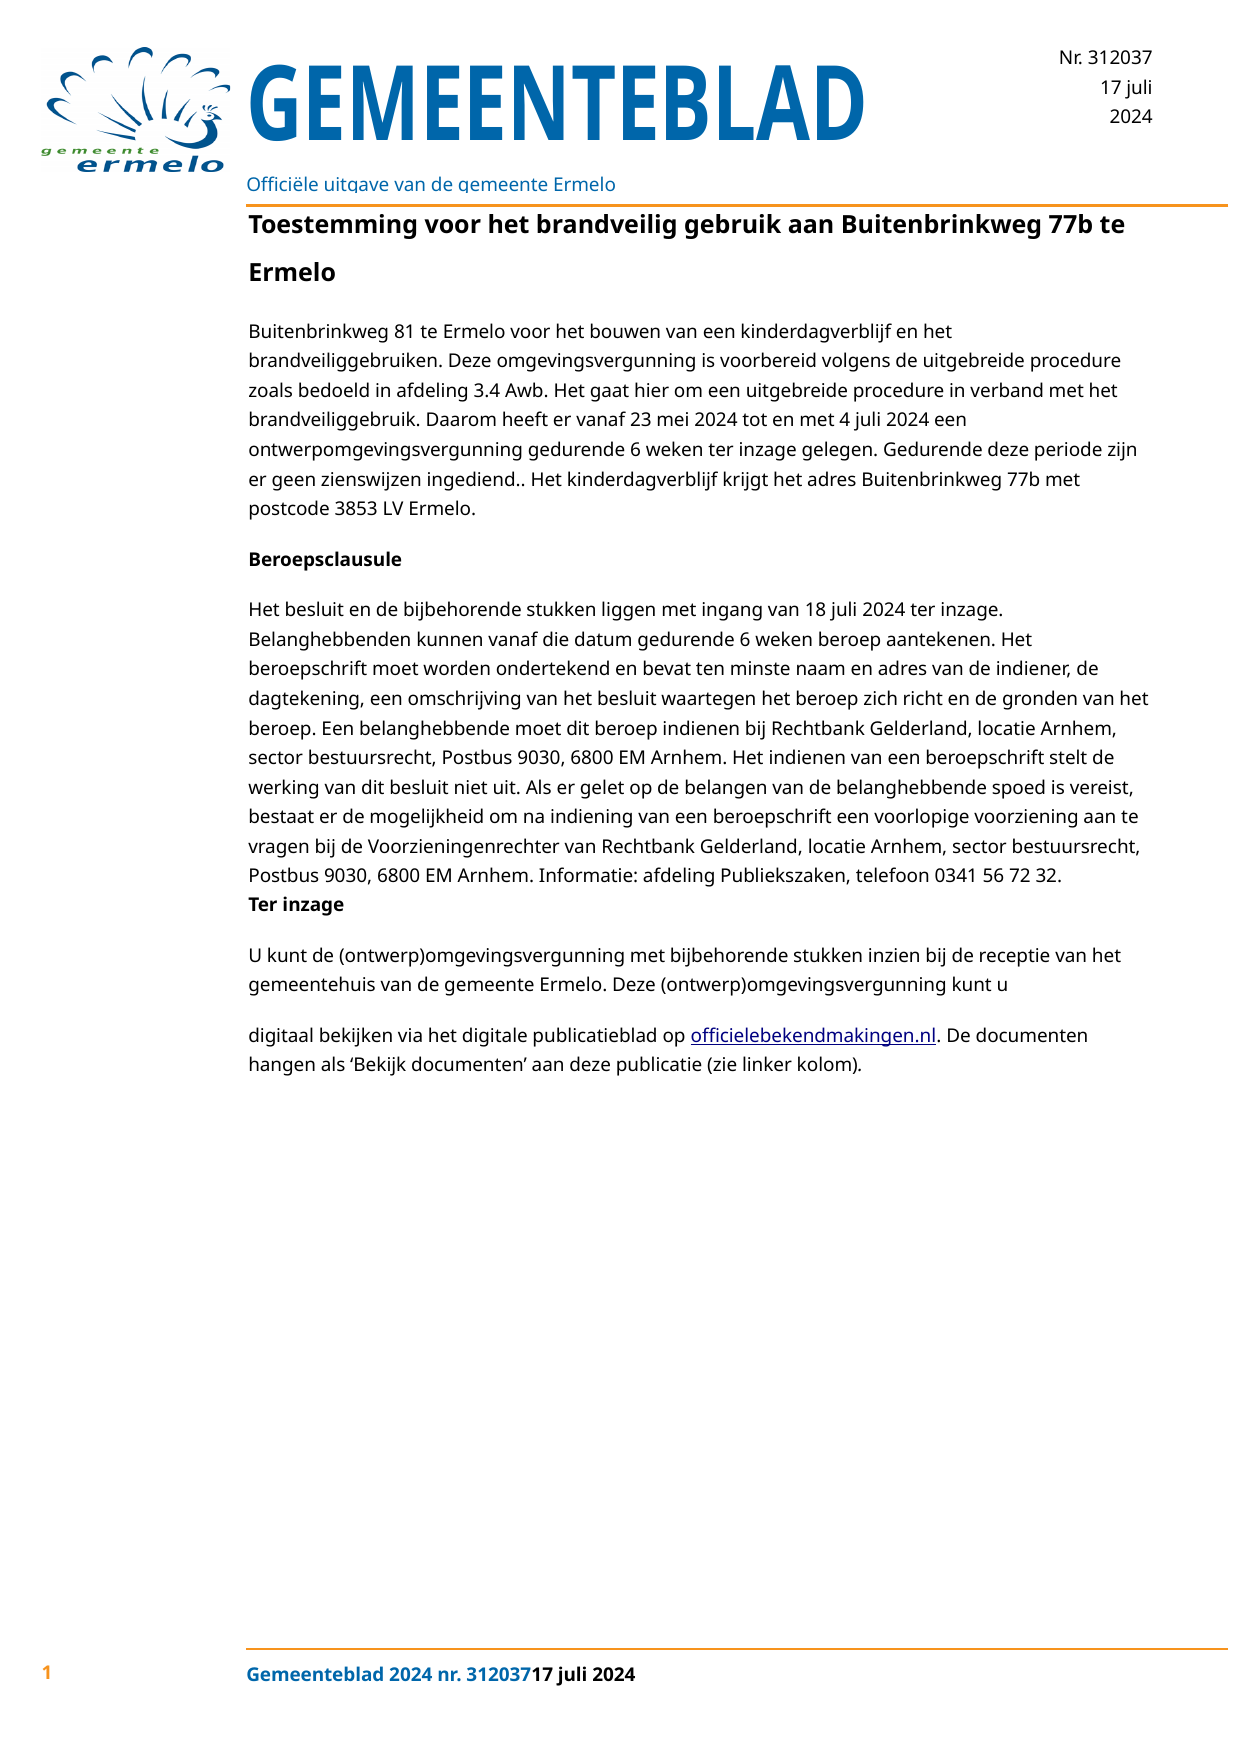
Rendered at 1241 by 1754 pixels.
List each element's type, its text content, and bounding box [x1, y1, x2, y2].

text Beroepsclausule [248, 546, 1152, 572]
table_header Het besluit en de bijbehorende stukken liggen met ingang van 18 juli 2024 ter inzage. Belanghebbenden kunnen vanaf die datum gedurende 6 weken beroep aantekenen. Het beroepschrift moet worden ondertekend en bevat ten minste naam en adres van de indiener, de dagtekening, een omschrijving van het besluit waartegen het beroep zich richt en de gronden van het beroep. Een belanghebbende moet dit beroep indienen bij Rechtbank Gelderland, locatie Arnhem, sector bestuursrecht, Postbus 9030, 6800 EM Arnhem. Het indienen van een beroepschrift stelt de werking van dit besluit niet uit. Als er gelet op de belangen van de belanghebbende spoed is vereist, bestaat er de mogelijkheid om na indiening van een beroepschrift een voorlopige voorziening aan te vragen bij de Voorzieningenrechter van Rechtbank Gelderland, locatie Arnhem, sector bestuursrecht, Postbus 9030, 6800 EM Arnhem. Informatie: afdeling Publiekszaken, telefoon 0341 56 72 32. [248, 596, 1152, 888]
text Ter inzage [248, 892, 1152, 917]
text U kunt de (ontwerp)omgevingsvergunning met bijbehorende stukken inzien bij de receptie van het gemeentehuis van de gemeente Ermelo. Deze (ontwerp)omgevingsvergunning kunt u [248, 942, 1152, 997]
text Buitenbrinkweg 81 te Ermelo voor het bouwen van een kinderdagverblijf en het brandveiliggebruiken. Deze omgevingsvergunning is voorbereid volgens de uitgebreide procedure zoals bedoeld in afdeling 3.4 Awb. Het gaat hier om een uitgebreide procedure in verband met het brandveiliggebruik. Daarom heeft er vanaf 23 mei 2024 tot en met 4 juli 2024 een ontwerpomgevingsvergunning gedurende 6 weken ter inzage gelegen. Gedurende deze periode zijn er geen zienswijzen ingediend.. Het kinderdagverblijf krijgt het adres Buitenbrinkweg 77b met postcode 3853 LV Ermelo. [248, 318, 1152, 521]
text digitaal bekijken via het digitale publicatieblad op officielebekendmakingen.nl. De documenten hangen als ‘Bekijk documenten’ aan deze publicatie (zie linker kolom). [248, 1022, 1152, 1077]
text Toestemming voor het brandveilig gebruik aan Buitenbrinkweg 77b te Ermelo [248, 207, 1152, 288]
picture [41, 47, 231, 172]
